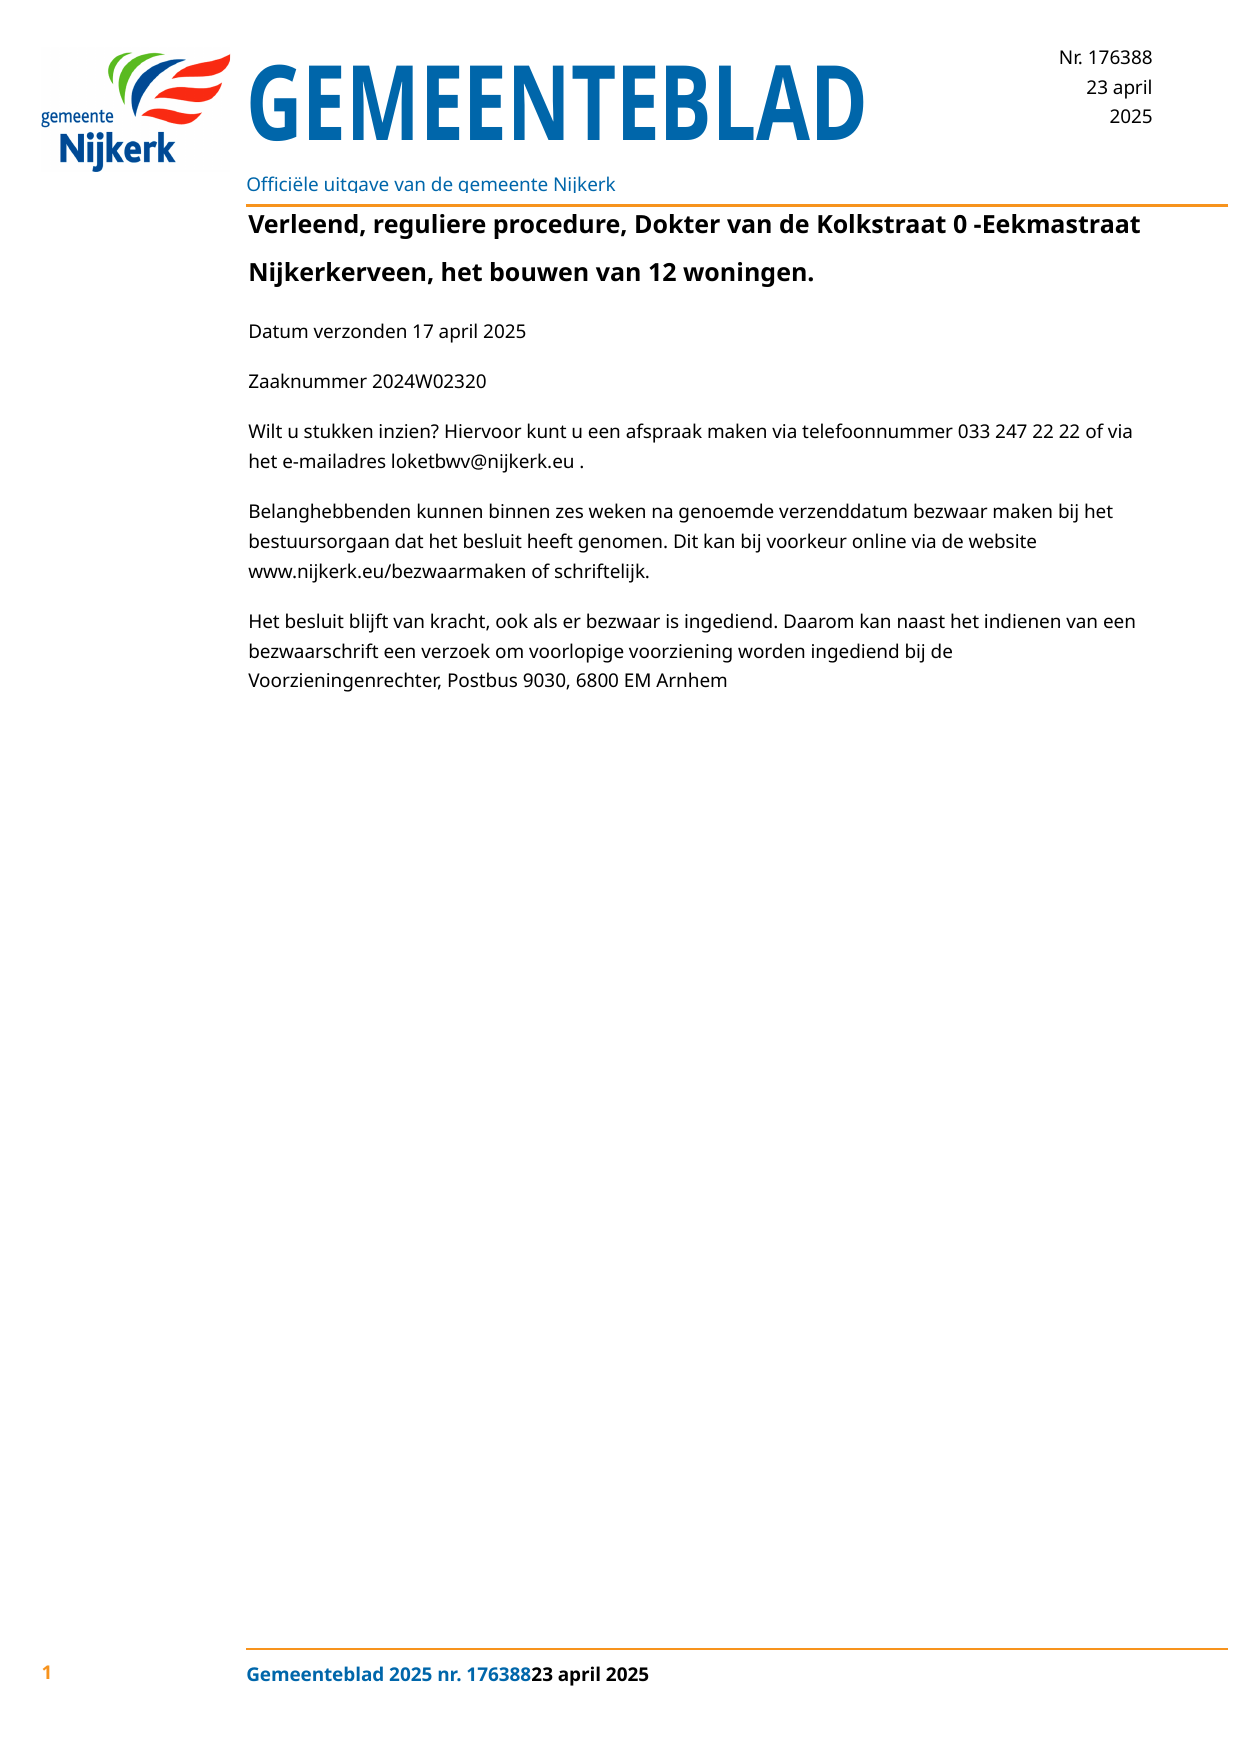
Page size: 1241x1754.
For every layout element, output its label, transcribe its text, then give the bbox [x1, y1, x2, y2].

text Datum verzonden 17 april 2025 [248, 318, 1152, 344]
text Wilt u stukken inzien? Hiervoor kunt u een afspraak maken via telefoonnummer 033 247 22 22 of via het e-mailadres loketbwv@nijkerk.eu . [248, 419, 1152, 474]
text Zaaknummer 2024W02320 [248, 368, 1152, 394]
text Het besluit blijft van kracht, ook als er bezwaar is ingediend. Daarom kan naast het indienen van een bezwaarschrift een verzoek om voorlopige voorziening worden ingediend bij de Voorzieningenrechter, Postbus 9030, 6800 EM Arnhem [248, 608, 1152, 693]
picture [41, 47, 231, 172]
text Verleend, reguliere procedure, Dokter van de Kolkstraat 0 -Eekmastraat Nijkerkerveen, het bouwen van 12 woningen. [248, 207, 1152, 288]
text Belanghebbenden kunnen binnen zes weken na genoemde verzenddatum bezwaar maken bij het bestuursorgaan dat het besluit heeft genomen. Dit kan bij voorkeur online via de website www.nijkerk.eu/bezwaarmaken of schriftelijk. [248, 499, 1152, 584]
